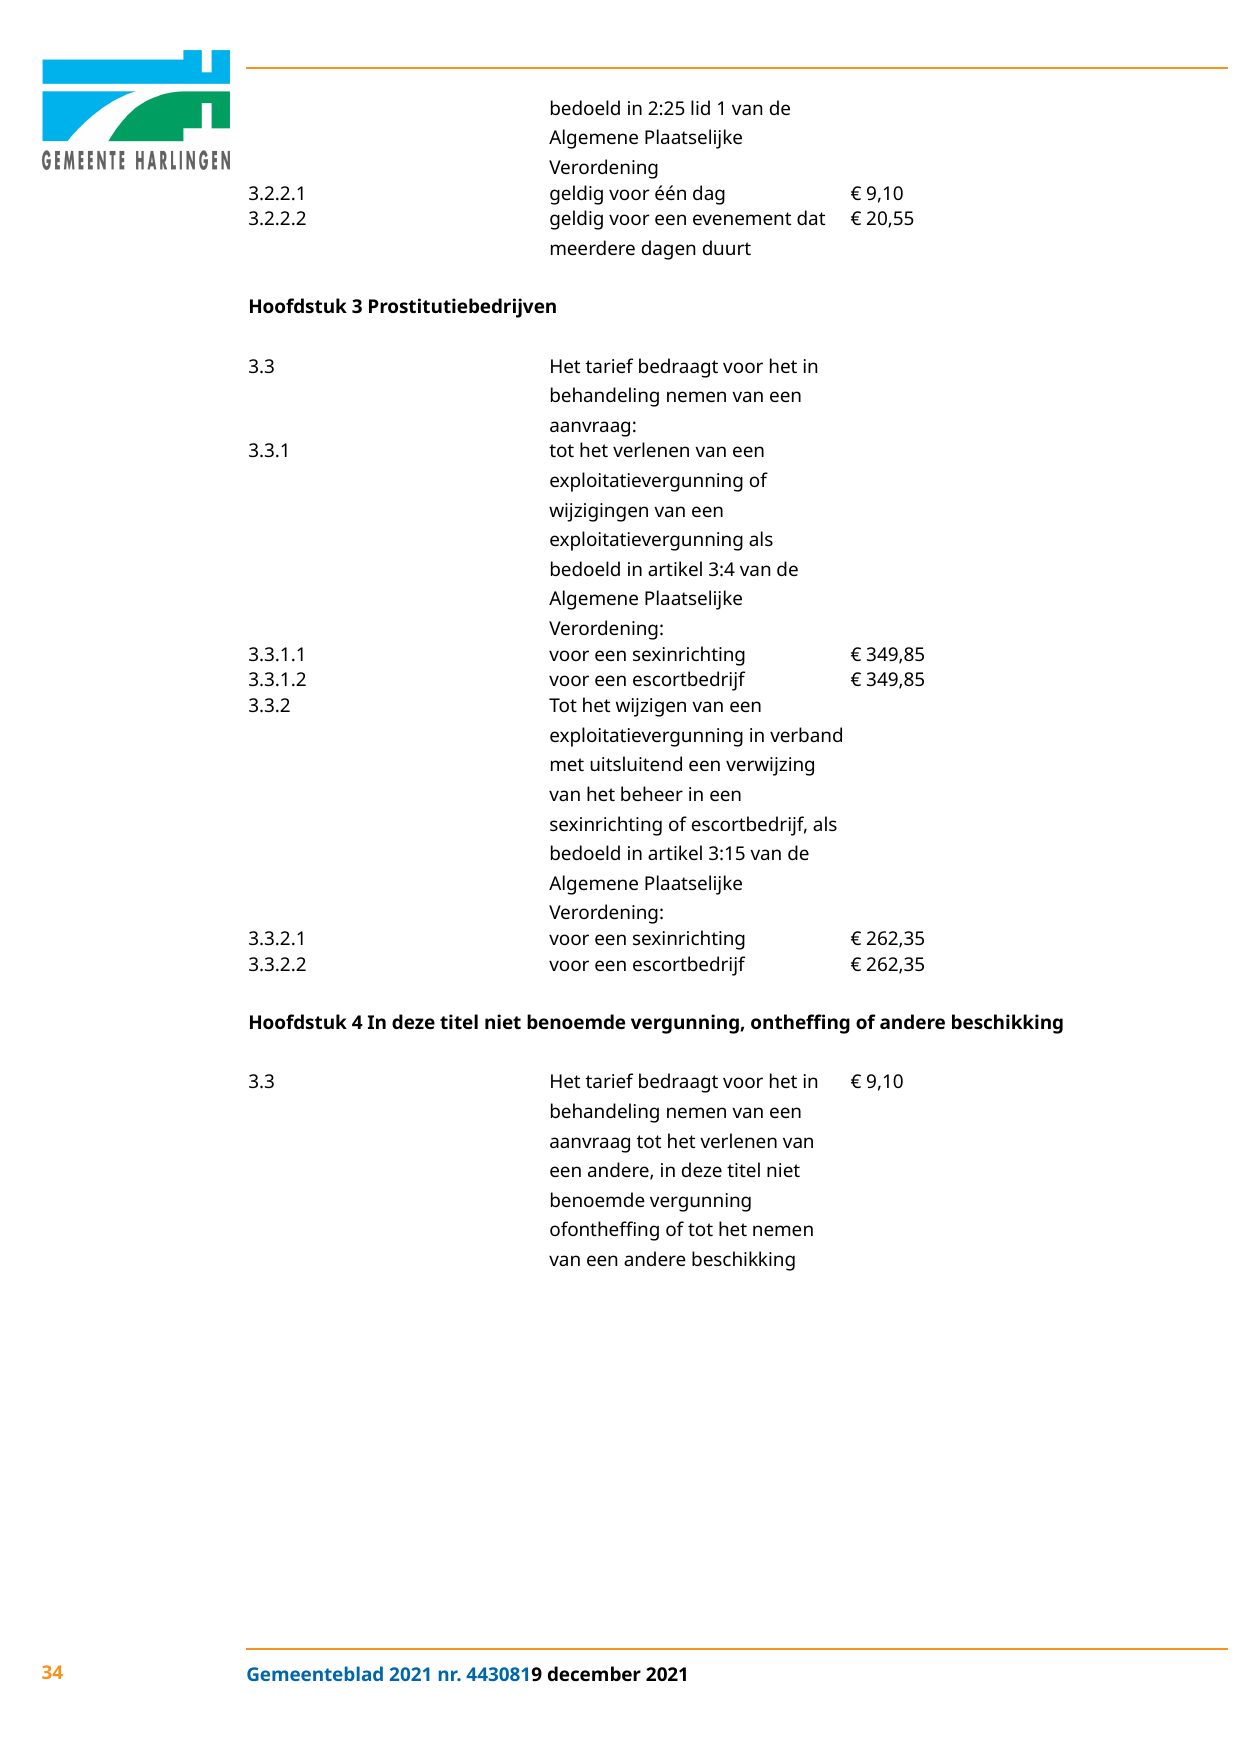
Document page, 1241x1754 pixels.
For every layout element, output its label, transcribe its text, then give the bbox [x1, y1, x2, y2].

table_cell 3.3.2 [248, 693, 549, 925]
table_cell 3.2.2.2 [248, 205, 549, 261]
table_cell 3.3.1 [248, 438, 549, 641]
table_header Het tarief bedraagt voor het in behandeling nemen van een aanvraag tot het verlenen van een andere, in deze titel niet benoemde vergunning ofontheffing of tot het nemen van een andere beschikking [549, 1069, 850, 1272]
table_cell € 262,35 [850, 925, 1152, 951]
table_cell geldig voor een evenement dat meerdere dagen duurt [549, 205, 850, 261]
text Hoofdstuk 4 In deze titel niet benoemde vergunning, ontheffing of andere beschikking [248, 1009, 1152, 1035]
table_cell € 9,10 [850, 180, 1152, 205]
table_header € 9,10 [850, 1069, 1152, 1272]
table_cell 3.3.1.1 [248, 641, 549, 667]
text Hoofdstuk 3 Prostitutiebedrijven [248, 293, 1152, 319]
table_cell [850, 438, 1152, 641]
table_cell voor een escortbedrijf [549, 667, 850, 692]
table_cell voor een sexinrichting [549, 641, 850, 667]
table_cell 3.3.1.2 [248, 667, 549, 692]
table_cell voor een escortbedrijf [549, 951, 850, 977]
table_cell 3.2.2.1 [248, 180, 549, 205]
table_header [850, 353, 1152, 438]
table_cell € 262,35 [850, 951, 1152, 977]
table_cell [248, 95, 549, 180]
table_cell € 349,85 [850, 641, 1152, 667]
table_cell € 20,55 [850, 205, 1152, 261]
table_header Het tarief bedraagt voor het in behandeling nemen van een aanvraag: [549, 353, 850, 438]
table_cell 3.3.2.2 [248, 951, 549, 977]
table_cell € 349,85 [850, 667, 1152, 692]
table_cell [850, 693, 1152, 925]
table_header 3.3 [248, 353, 549, 438]
table_cell [850, 95, 1152, 180]
table_header 3.3 [248, 1069, 549, 1272]
table_cell tot het verlenen van een exploitatievergunning of wijzigingen van een exploitatievergunning als bedoeld in artikel 3:4 van de Algemene Plaatselijke Verordening: [549, 438, 850, 641]
table_cell geldig voor één dag [549, 180, 850, 205]
table_cell voor een sexinrichting [549, 925, 850, 951]
table_cell Tot het wijzigen van een exploitatievergunning in verband met uitsluitend een verwijzing van het beheer in een sexinrichting of escortbedrijf, als bedoeld in artikel 3:15 van de Algemene Plaatselijke Verordening: [549, 693, 850, 925]
table_cell bedoeld in 2:25 lid 1 van de Algemene Plaatselijke Verordening [549, 95, 850, 180]
table_cell 3.3.2.1 [248, 925, 549, 951]
picture [41, 47, 231, 172]
